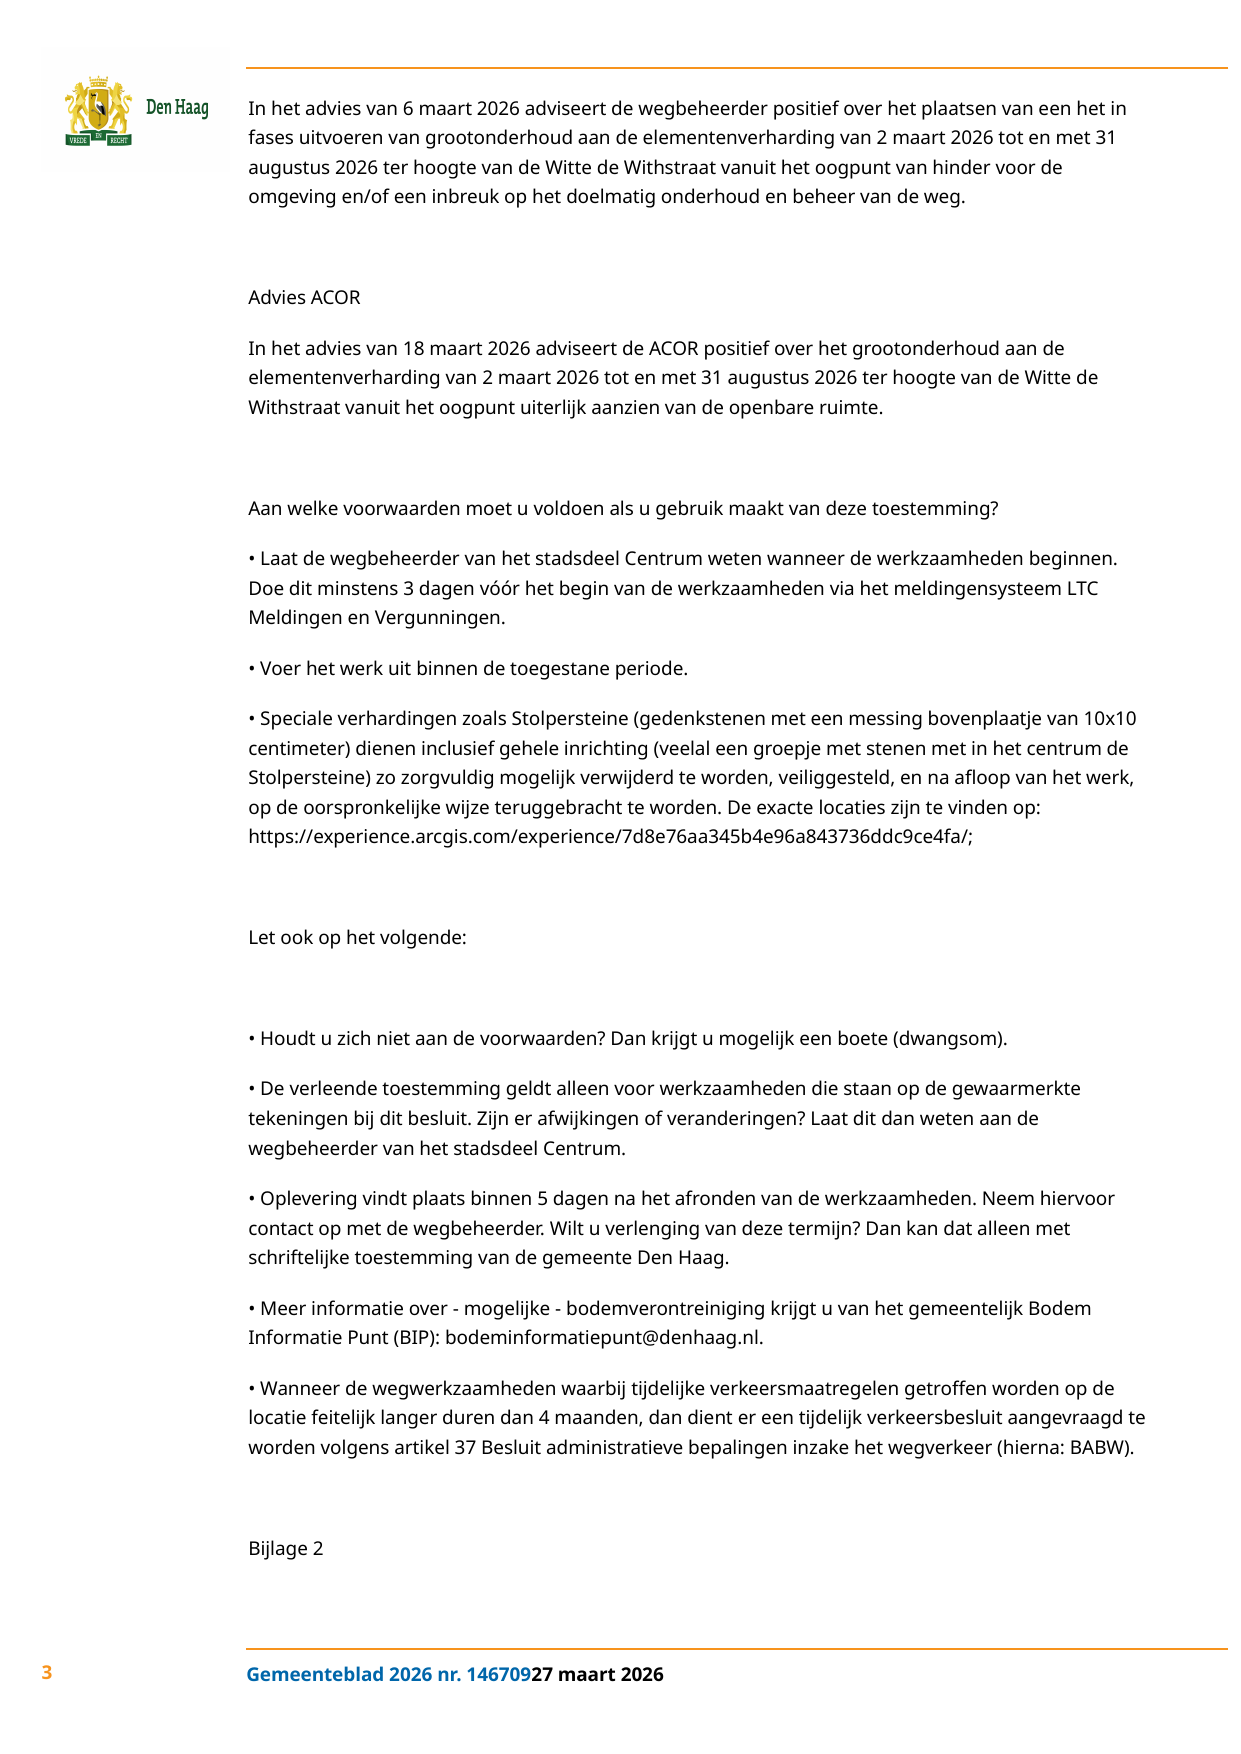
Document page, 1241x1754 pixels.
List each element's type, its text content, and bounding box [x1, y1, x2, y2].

text • Speciale verhardingen zoals Stolpersteine (gedenkstenen met een messing bovenplaatje van 10x10 centimeter) dienen inclusief gehele inrichting (veelal een groepje met stenen met in het centrum de Stolpersteine) zo zorgvuldig mogelijk verwijderd te worden, veiliggesteld, en na afloop van het werk, op de oorspronkelijke wijze teruggebracht te worden. De exacte locaties zijn te vinden op: https://experience.arcgis.com/experience/7d8e76aa345b4e96a843736ddc9ce4fa/; [248, 705, 1152, 849]
text • Oplevering vindt plaats binnen 5 dagen na het afronden van de werkzaamheden. Neem hiervoor contact op met de wegbeheerder. Wilt u verlenging van deze termijn? Dan kan dat alleen met schriftelijke toestemming van de gemeente Den Haag. [248, 1185, 1152, 1270]
picture [41, 47, 231, 172]
text Bijlage 2 [248, 1535, 1152, 1561]
text Aan welke voorwaarden moet u voldoen als u gebruik maakt van deze toestemming? [248, 495, 1152, 521]
text In het advies van 6 maart 2026 adviseert de wegbeheerder positief over het plaatsen van een het in fases uitvoeren van grootonderhoud aan de elementenverharding van 2 maart 2026 tot en met 31 augustus 2026 ter hoogte van de Witte de Withstraat vanuit het oogpunt van hinder voor de omgeving en/of een inbreuk op het doelmatig onderhoud en beheer van de weg. [248, 95, 1152, 209]
text • Voer het werk uit binnen de toegestane periode. [248, 655, 1152, 681]
text Advies ACOR [248, 284, 1152, 310]
text • Laat de wegbeheerder van het stadsdeel Centrum weten wanneer de werkzaamheden beginnen. Doe dit minstens 3 dagen vóór het begin van de werkzaamheden via het meldingensysteem LTC Meldingen en Vergunningen. [248, 545, 1152, 630]
text In het advies van 18 maart 2026 adviseert de ACOR positief over het grootonderhoud aan de elementenverharding van 2 maart 2026 tot en met 31 augustus 2026 ter hoogte van de Witte de Withstraat vanuit het oogpunt uiterlijk aanzien van de openbare ruimte. [248, 335, 1152, 420]
text • Meer informatie over - mogelijke - bodemverontreiniging krijgt u van het gemeentelijk Bodem Informatie Punt (BIP): bodeminformatiepunt@denhaag.nl. [248, 1295, 1152, 1350]
text • De verleende toestemming geldt alleen voor werkzaamheden die staan op de gewaarmerkte tekeningen bij dit besluit. Zijn er afwijkingen of veranderingen? Laat dit dan weten aan de wegbeheerder van het stadsdeel Centrum. [248, 1076, 1152, 1161]
text Let ook op het volgende: [248, 924, 1152, 950]
text • Wanneer de wegwerkzaamheden waarbij tijdelijke verkeersmaatregelen getroffen worden op de locatie feitelijk langer duren dan 4 maanden, dan dient er een tijdelijk verkeersbesluit aangevraagd te worden volgens artikel 37 Besluit administratieve bepalingen inzake het wegverkeer (hierna: BABW). [248, 1375, 1152, 1460]
text • Houdt u zich niet aan de voorwaarden? Dan krijgt u mogelijk een boete (dwangsom). [248, 1025, 1152, 1051]
